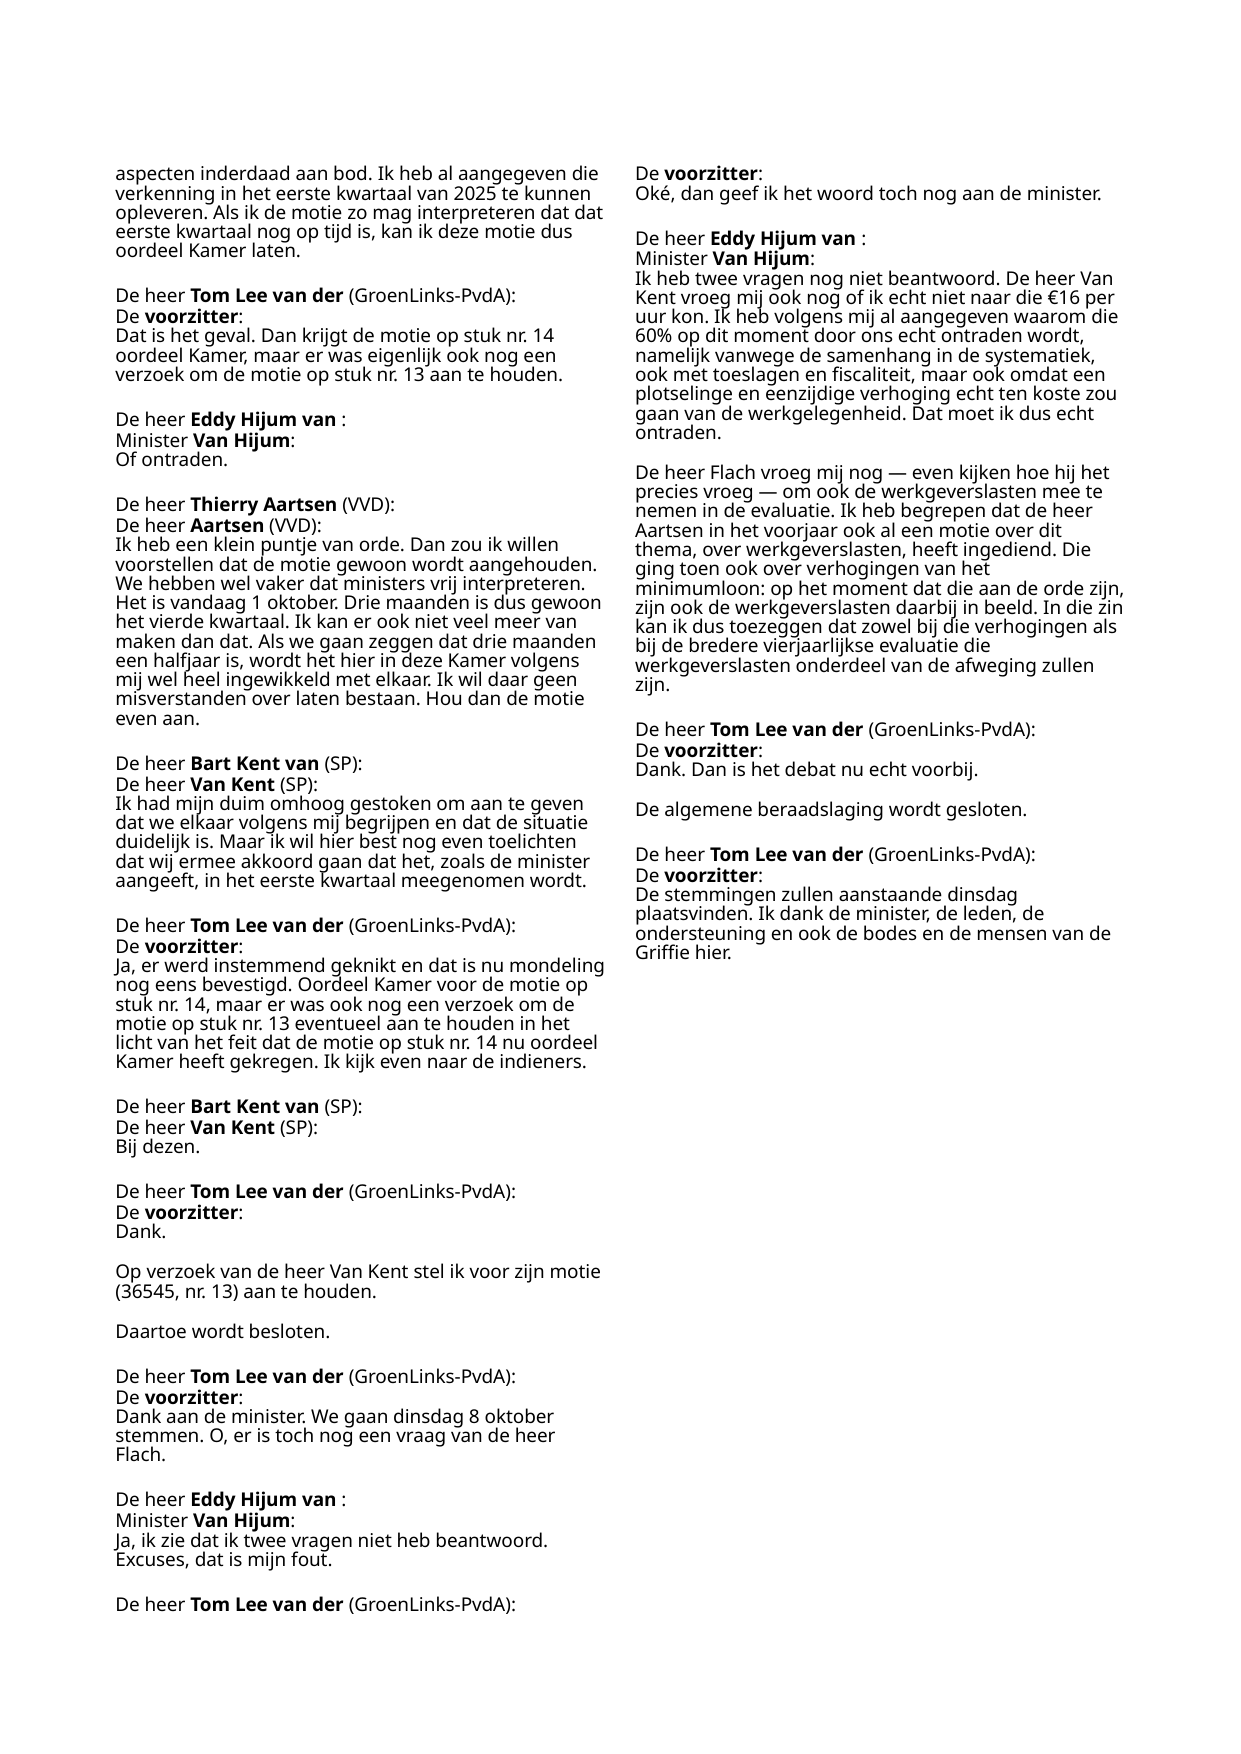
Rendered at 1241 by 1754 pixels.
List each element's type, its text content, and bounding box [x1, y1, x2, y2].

text Minister Van Hijum: [115, 432, 605, 451]
text Dank aan de minister. We gaan dinsdag 8 oktober stemmen. O, er is toch nog een vraag van de heer Flach. [115, 1408, 605, 1466]
text De voorzitter: [115, 308, 605, 327]
text De heer Tom Lee van der (GroenLinks-PvdA): [115, 1591, 605, 1617]
text De voorzitter: [115, 1204, 605, 1223]
text Dat is het geval. Dan krijgt de motie op stuk nr. 14 oordeel Kamer, maar er was eigenlijk ook nog een verzoek om de motie op stuk nr. 13 aan te houden. [115, 327, 605, 385]
text Ja, er werd instemmend geknikt en dat is nu mondeling nog eens bevestigd. Oordeel Kamer voor de motie op stuk nr. 14, maar er was ook nog een verzoek om de motie op stuk nr. 13 eventueel aan te houden in het licht van het feit dat de motie op stuk nr. 14 nu oordeel Kamer heeft gekregen. Ik kijk even naar de indieners. [115, 957, 605, 1073]
text De algemene beraadslaging wordt gesloten. [635, 801, 1125, 820]
text De heer Eddy Hijum van : [115, 406, 605, 432]
text De heer Bart Kent van (SP): [115, 750, 605, 776]
text De heer Thierry Aartsen (VVD): [115, 491, 605, 517]
text De voorzitter: [115, 938, 605, 957]
text De heer Tom Lee van der (GroenLinks-PvdA): [115, 912, 605, 938]
text De heer Tom Lee van der (GroenLinks-PvdA): [115, 1363, 605, 1389]
text Dank. [115, 1223, 605, 1243]
text De stemmingen zullen aanstaande dinsdag plaatsvinden. Ik dank de minister, de leden, de ondersteuning en ook de bodes en de mensen van de Griffie hier. [635, 886, 1125, 963]
text De voorzitter: [635, 867, 1125, 886]
text De heer Bart Kent van (SP): [115, 1093, 605, 1119]
text De heer Aartsen (VVD): [115, 517, 605, 536]
text De heer Flach vroeg mij nog — even kijken hoe hij het precies vroeg — om ook de werkgeverslasten mee te nemen in de evaluatie. Ik heb begrepen dat de heer Aartsen in het voorjaar ook al een motie over dit thema, over werkgeverslasten, heeft ingediend. Die ging toen ook over verhogingen van het minimumloon: op het moment dat die aan de orde zijn, zijn ook de werkgeverslasten daarbij in beeld. In die zin kan ik dus toezeggen dat zowel bij die verhogingen als bij de bredere vierjaarlijkse evaluatie die werkgeverslasten onderdeel van de afweging zullen zijn. [635, 464, 1125, 695]
text De voorzitter: [635, 742, 1125, 761]
text De heer Tom Lee van der (GroenLinks-PvdA): [115, 1178, 605, 1204]
text Ik heb een klein puntje van orde. Dan zou ik willen voorstellen dat de motie gewoon wordt aangehouden. We hebben wel vaker dat ministers vrij interpreteren. Het is vandaag 1 oktober. Drie maanden is dus gewoon het vierde kwartaal. Ik kan er ook niet veel meer van maken dan dat. Als we gaan zeggen dat drie maanden een halfjaar is, wordt het hier in deze Kamer volgens mij wel heel ingewikkeld met elkaar. Ik wil daar geen misverstanden over laten bestaan. Hou dan de motie even aan. [115, 536, 605, 729]
text De heer Eddy Hijum van : [635, 225, 1125, 250]
text Minister Van Hijum: [115, 1512, 605, 1532]
text De heer Van Kent (SP): [115, 776, 605, 795]
text Minister Van Hijum: [635, 250, 1125, 270]
text Ik heb twee vragen nog niet beantwoord. De heer Van Kent vroeg mij ook nog of ik echt niet naar die €16 per uur kon. Ik heb volgens mij al aangegeven waarom die 60% op dit moment door ons echt ontraden wordt, namelijk vanwege de samenhang in de systematiek, ook met toeslagen en fiscaliteit, maar ook omdat een plotselinge en eenzijdige verhoging echt ten koste zou gaan van de werkgelegenheid. Dat moet ik dus echt ontraden. [635, 270, 1125, 443]
text De heer Eddy Hijum van : [115, 1487, 605, 1512]
text De heer Tom Lee van der (GroenLinks-PvdA): [635, 716, 1125, 742]
text Bij dezen. [115, 1138, 605, 1158]
text De heer Tom Lee van der (GroenLinks-PvdA): [635, 841, 1125, 867]
text Dank. Dan is het debat nu echt voorbij. [635, 761, 1125, 780]
text Oké, dan geef ik het woord toch nog aan de minister. [635, 184, 1125, 204]
text Ja, ik zie dat ik twee vragen niet heb beantwoord. Excuses, dat is mijn fout. [115, 1532, 605, 1570]
text De voorzitter: [635, 165, 1125, 184]
text De voorzitter: [115, 1389, 605, 1408]
text Ik had mijn duim omhoog gestoken om aan te geven dat we elkaar volgens mij begrijpen en dat de situatie duidelijk is. Maar ik wil hier best nog even toelichten dat wij ermee akkoord gaan dat het, zoals de minister aangeeft, in het eerste kwartaal meegenomen wordt. [115, 795, 605, 891]
text Of ontraden. [115, 451, 605, 470]
text De heer Van Kent (SP): [115, 1119, 605, 1138]
text Op verzoek van de heer Van Kent stel ik voor zijn motie (36545, nr. 13) aan te houden. [115, 1263, 605, 1302]
text aspecten inderdaad aan bod. Ik heb al aangegeven die verkenning in het eerste kwartaal van 2025 te kunnen opleveren. Als ik de motie zo mag interpreteren dat dat eerste kwartaal nog op tijd is, kan ik deze motie dus oordeel Kamer laten. [115, 165, 605, 262]
text Daartoe wordt besloten. [115, 1323, 605, 1342]
text De heer Tom Lee van der (GroenLinks-PvdA): [115, 282, 605, 308]
